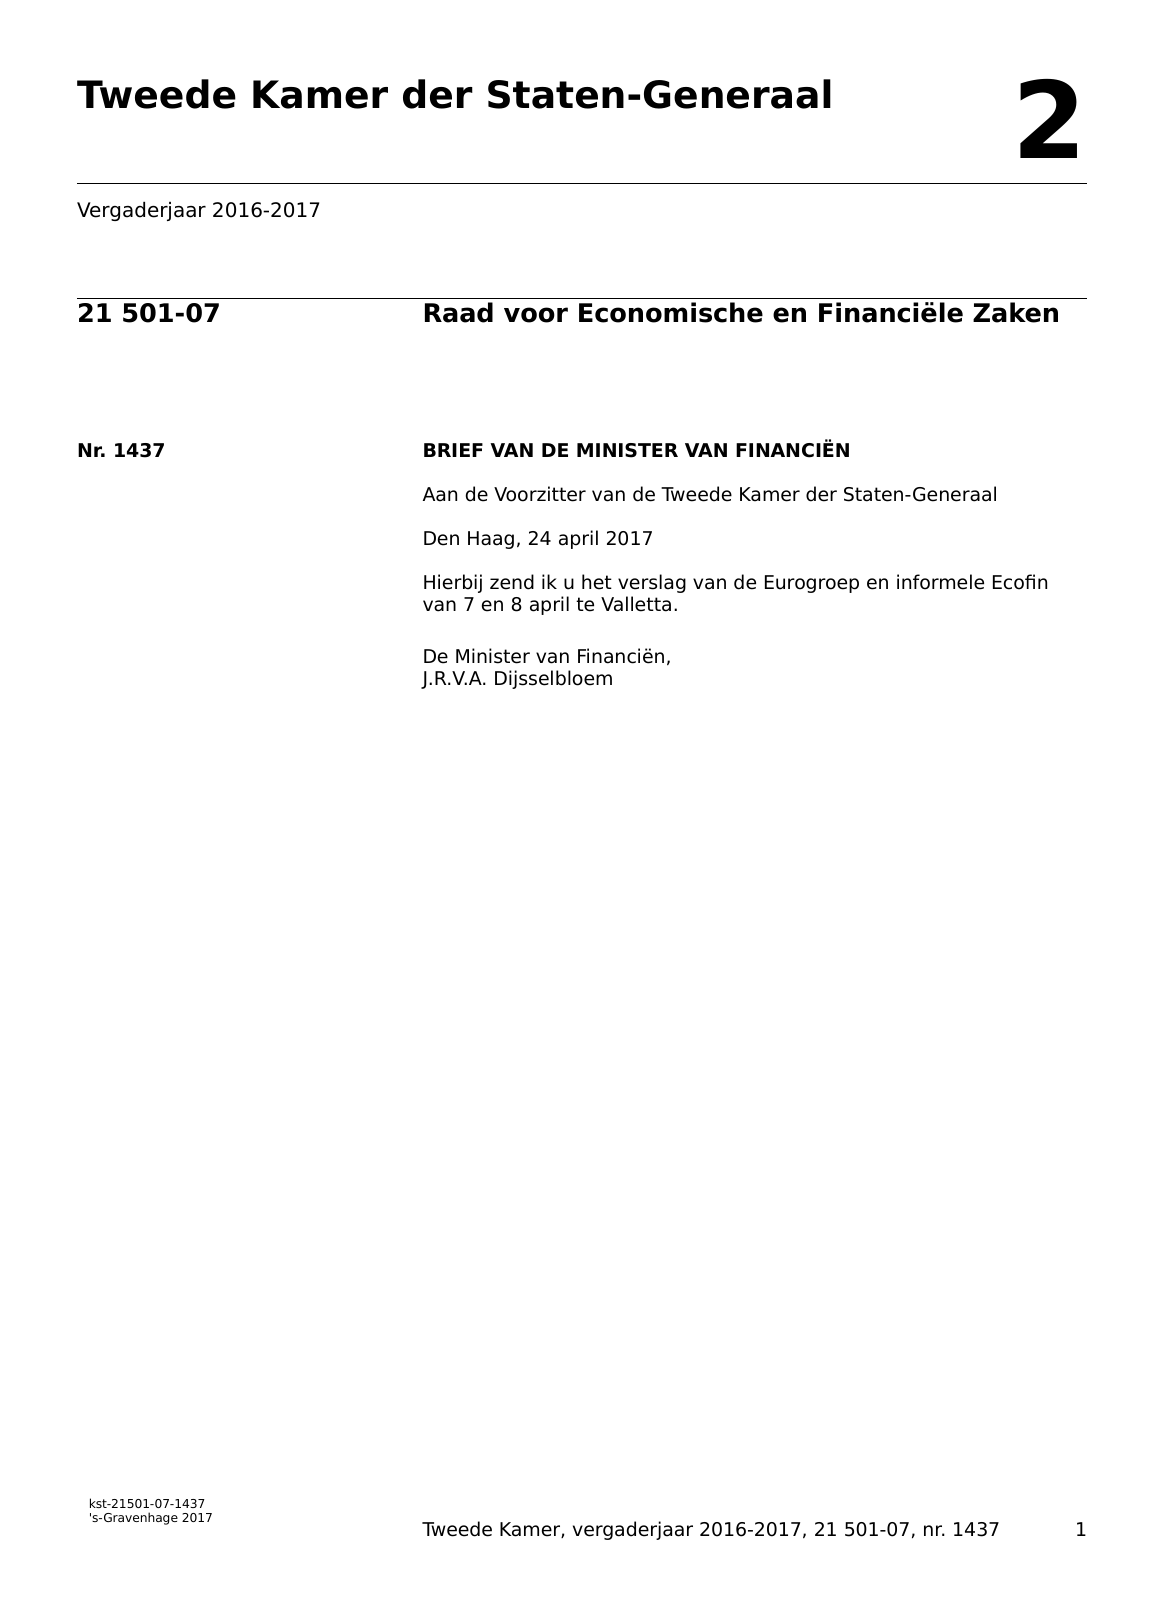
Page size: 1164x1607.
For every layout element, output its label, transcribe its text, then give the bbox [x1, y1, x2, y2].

text Aan de Voorzitter van de Tweede Kamer der Staten-Generaal [422, 484, 1087, 506]
text Den Haag, 24 april 2017 [422, 528, 1087, 550]
subtitle Nr. 1437 BRIEF VAN DE MINISTER VAN FINANCIËN [77, 440, 1087, 462]
table_cell Vergaderjaar 2016-2017 [77, 184, 1087, 298]
table_header Tweede Kamer der Staten-Generaal [77, 59, 886, 183]
text 's-Gravenhage 2017 [88, 1511, 323, 1525]
table_header 2 [886, 59, 1087, 183]
text kst-21501-07-1437 [88, 1497, 323, 1511]
subtitle 21 501-07 Raad voor Economische en Financiële Zaken [77, 299, 1087, 329]
text De Minister van Financiën, J.R.V.A. Dijsselbloem [422, 646, 1087, 690]
text Hierbij zend ik u het verslag van de Eurogroep en informele Ecofin van 7 en 8 april te Valletta. [422, 572, 1087, 616]
